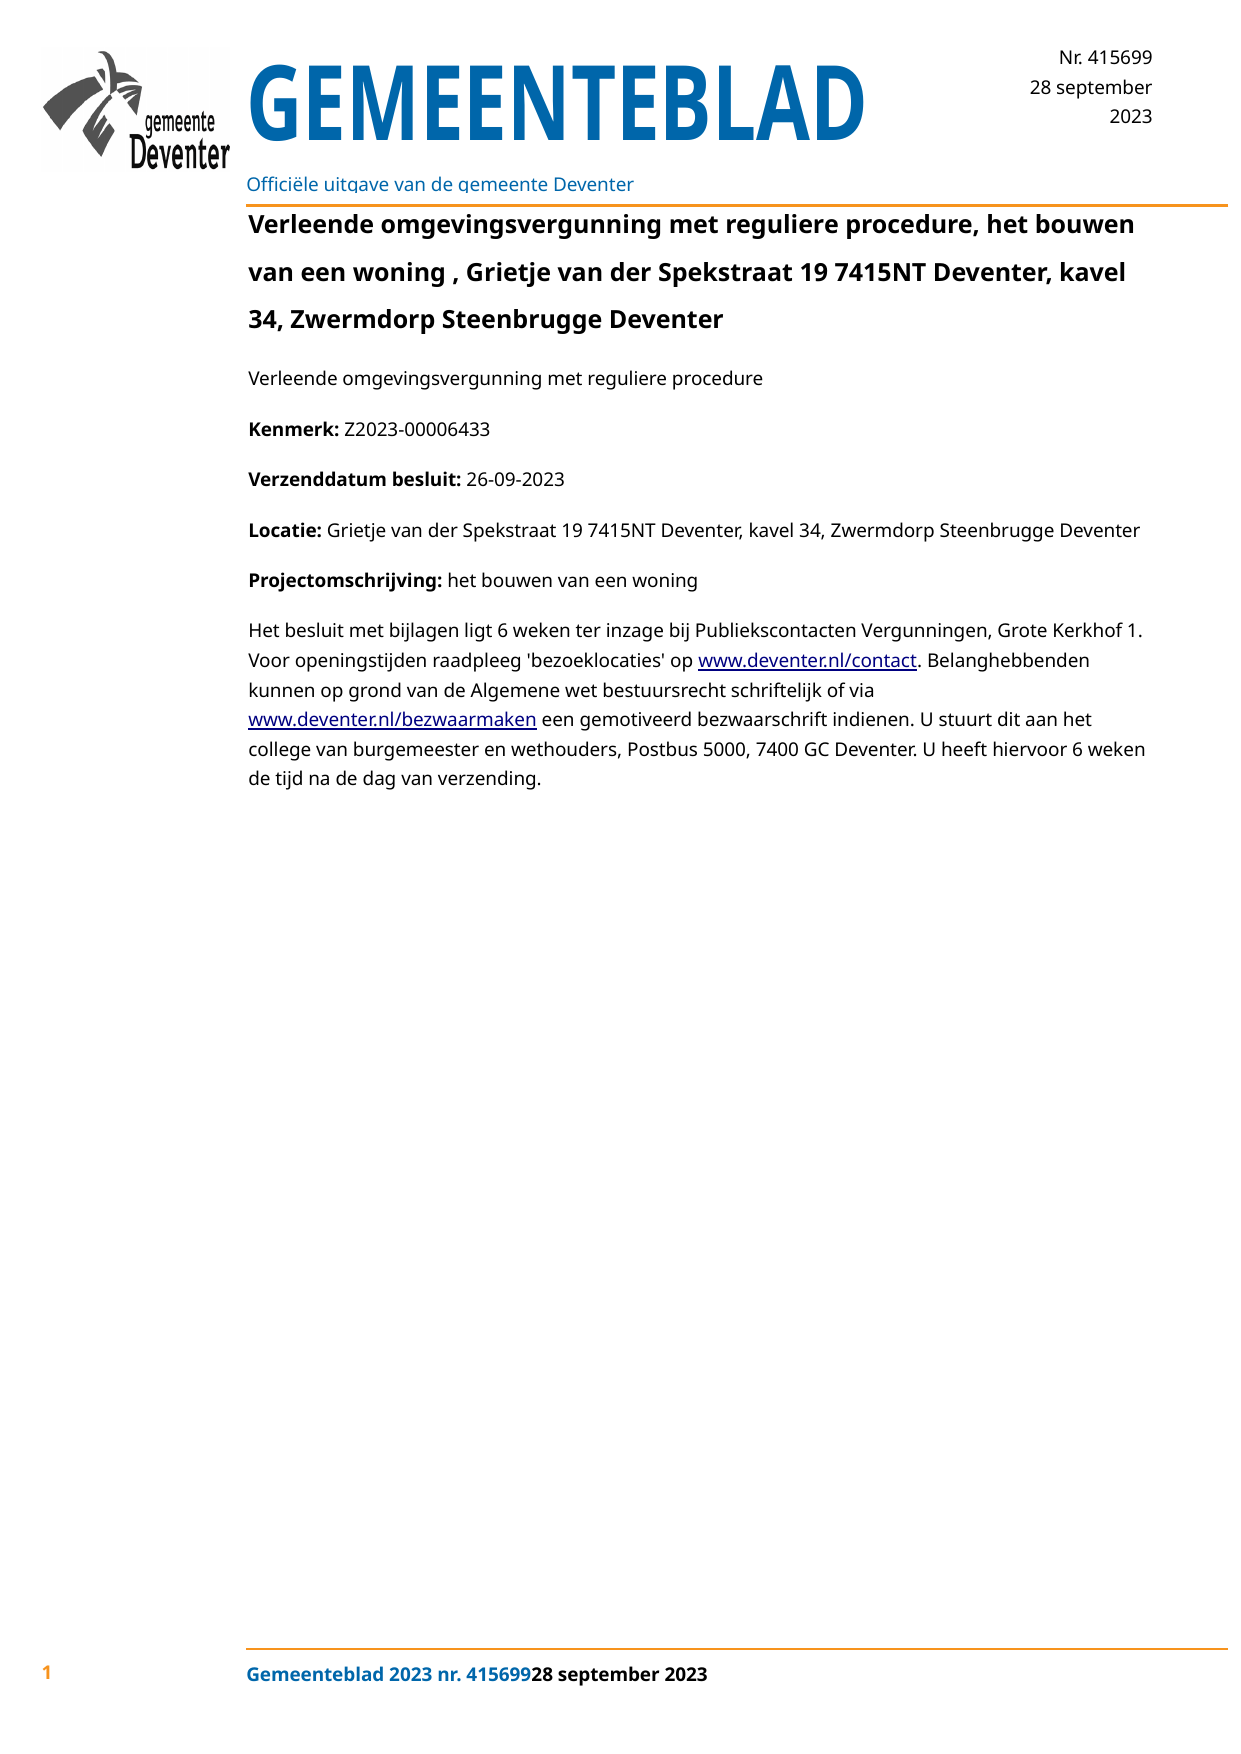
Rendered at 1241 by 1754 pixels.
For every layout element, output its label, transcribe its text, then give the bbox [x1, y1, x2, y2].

text Projectomschrijving: het bouwen van een woning [248, 567, 1152, 593]
text Verleende omgevingsvergunning met reguliere procedure [248, 366, 1152, 391]
text Verleende omgevingsvergunning met reguliere procedure, het bouwen van een woning , Grietje van der Spekstraat 19 7415NT Deventer, kavel 34, Zwermdorp Steenbrugge Deventer [248, 207, 1152, 336]
text Locatie: Grietje van der Spekstraat 19 7415NT Deventer, kavel 34, Zwermdorp Steenbrugge Deventer [248, 517, 1152, 542]
picture [41, 47, 231, 172]
text Kenmerk: Z2023-00006433 [248, 416, 1152, 442]
text Het besluit met bijlagen ligt 6 weken ter inzage bij Publiekscontacten Vergunningen, Grote Kerkhof 1. Voor openingstijden raadpleeg 'bezoeklocaties' op www.deventer.nl/contact. Belanghebbenden kunnen op grond van de Algemene wet bestuursrecht schriftelijk of via www.deventer.nl/bezwaarmaken een gemotiveerd bezwaarschrift indienen. U stuurt dit aan het college van burgemeester en wethouders, Postbus 5000, 7400 GC Deventer. U heeft hiervoor 6 weken de tijd na de dag van verzending. [248, 618, 1152, 791]
text Verzenddatum besluit: 26-09-2023 [248, 466, 1152, 492]
